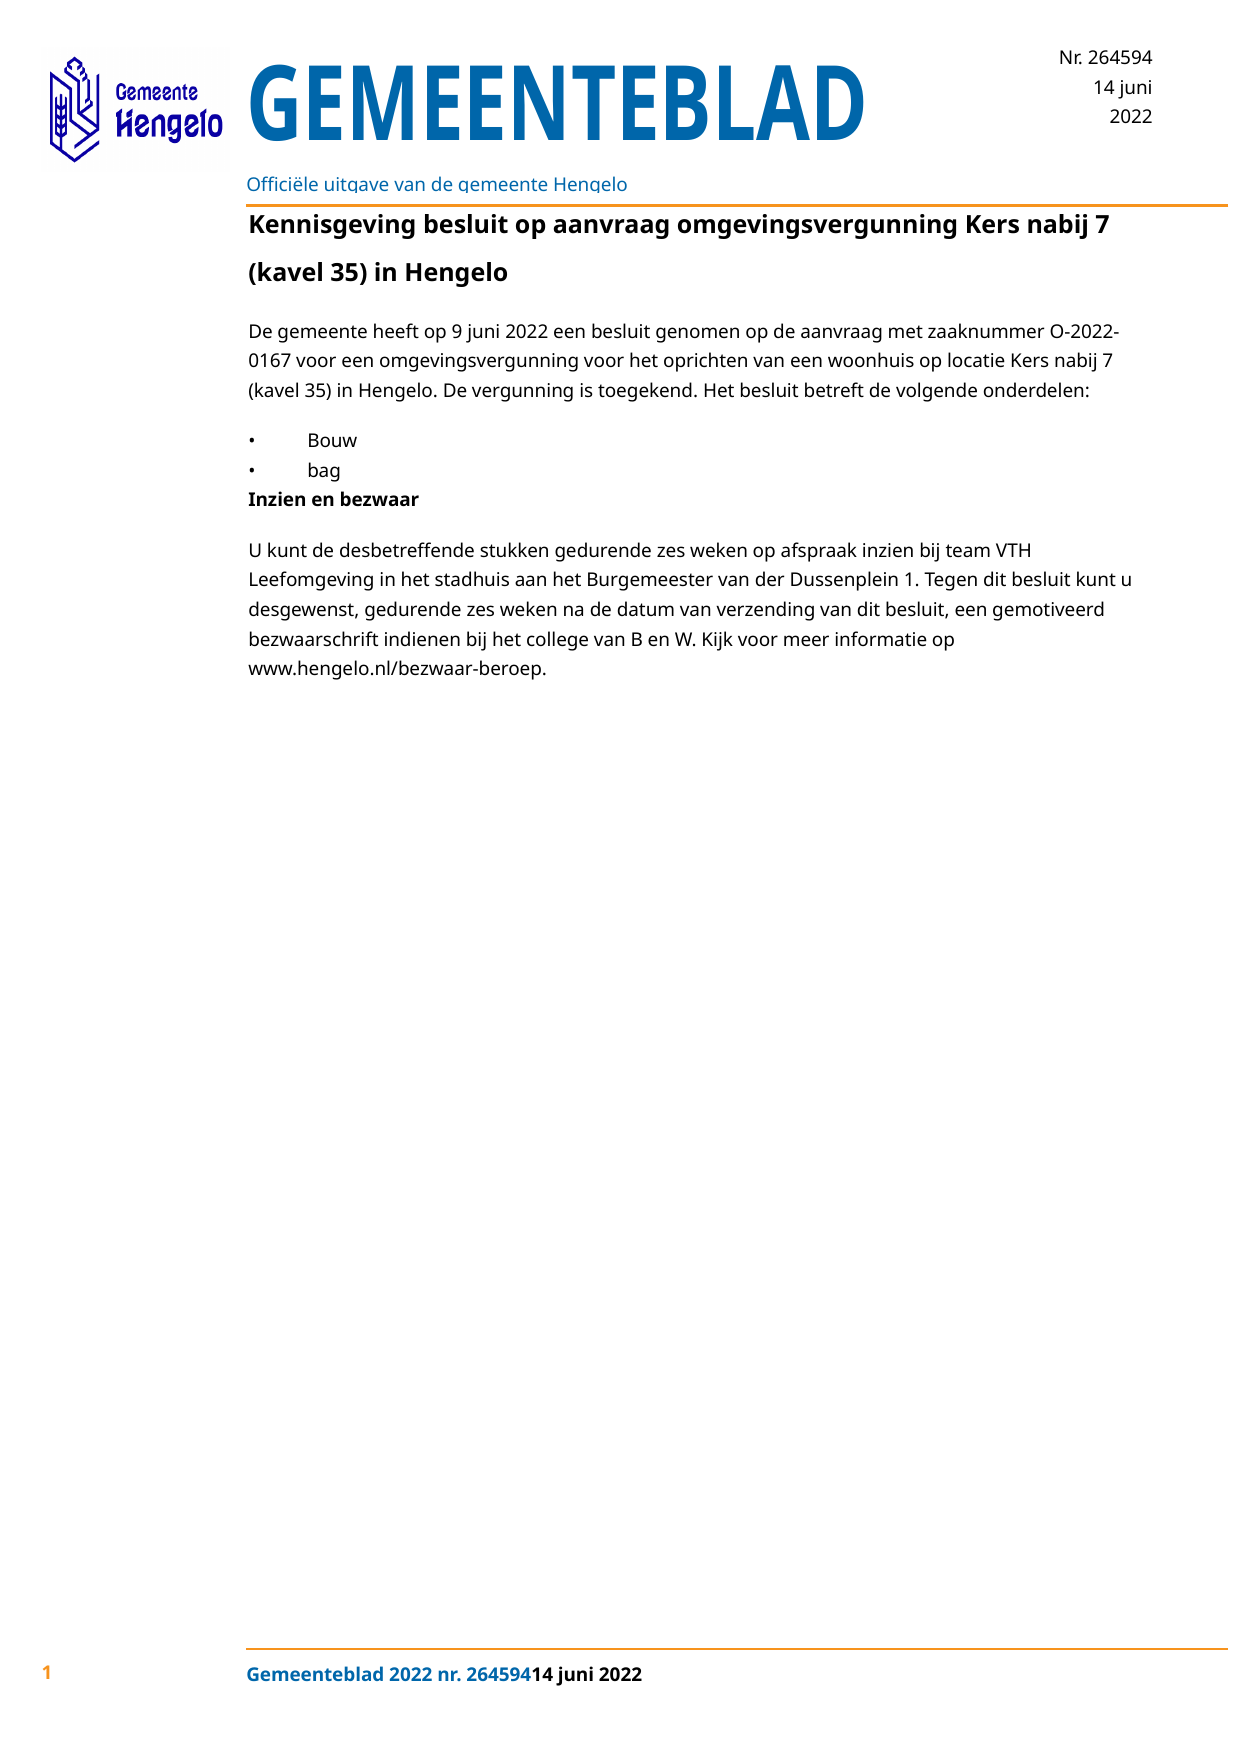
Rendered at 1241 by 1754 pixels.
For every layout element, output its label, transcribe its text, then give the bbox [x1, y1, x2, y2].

picture [41, 47, 231, 172]
text U kunt de desbetreffende stukken gedurende zes weken op afspraak inzien bij team VTH Leefomgeving in het stadhuis aan het Burgemeester van der Dussenplein 1. Tegen dit besluit kunt u desgewenst, gedurende zes weken na de datum van verzending van dit besluit, een gemotiveerd bezwaarschrift indienen bij het college van B en W. Kijk voor meer informatie op www.hengelo.nl/bezwaar-beroep. [248, 537, 1152, 681]
list bag [248, 457, 1152, 483]
text Kennisgeving besluit op aanvraag omgevingsvergunning Kers nabij 7 (kavel 35) in Hengelo [248, 207, 1152, 288]
list Bouw [248, 427, 1152, 453]
text De gemeente heeft op 9 juni 2022 een besluit genomen op de aanvraag met zaaknummer O-2022-0167 voor een omgevingsvergunning voor het oprichten van een woonhuis op locatie Kers nabij 7 (kavel 35) in Hengelo. De vergunning is toegekend. Het besluit betreft de volgende onderdelen: [248, 318, 1152, 403]
text Inzien en bezwaar [248, 487, 1152, 512]
